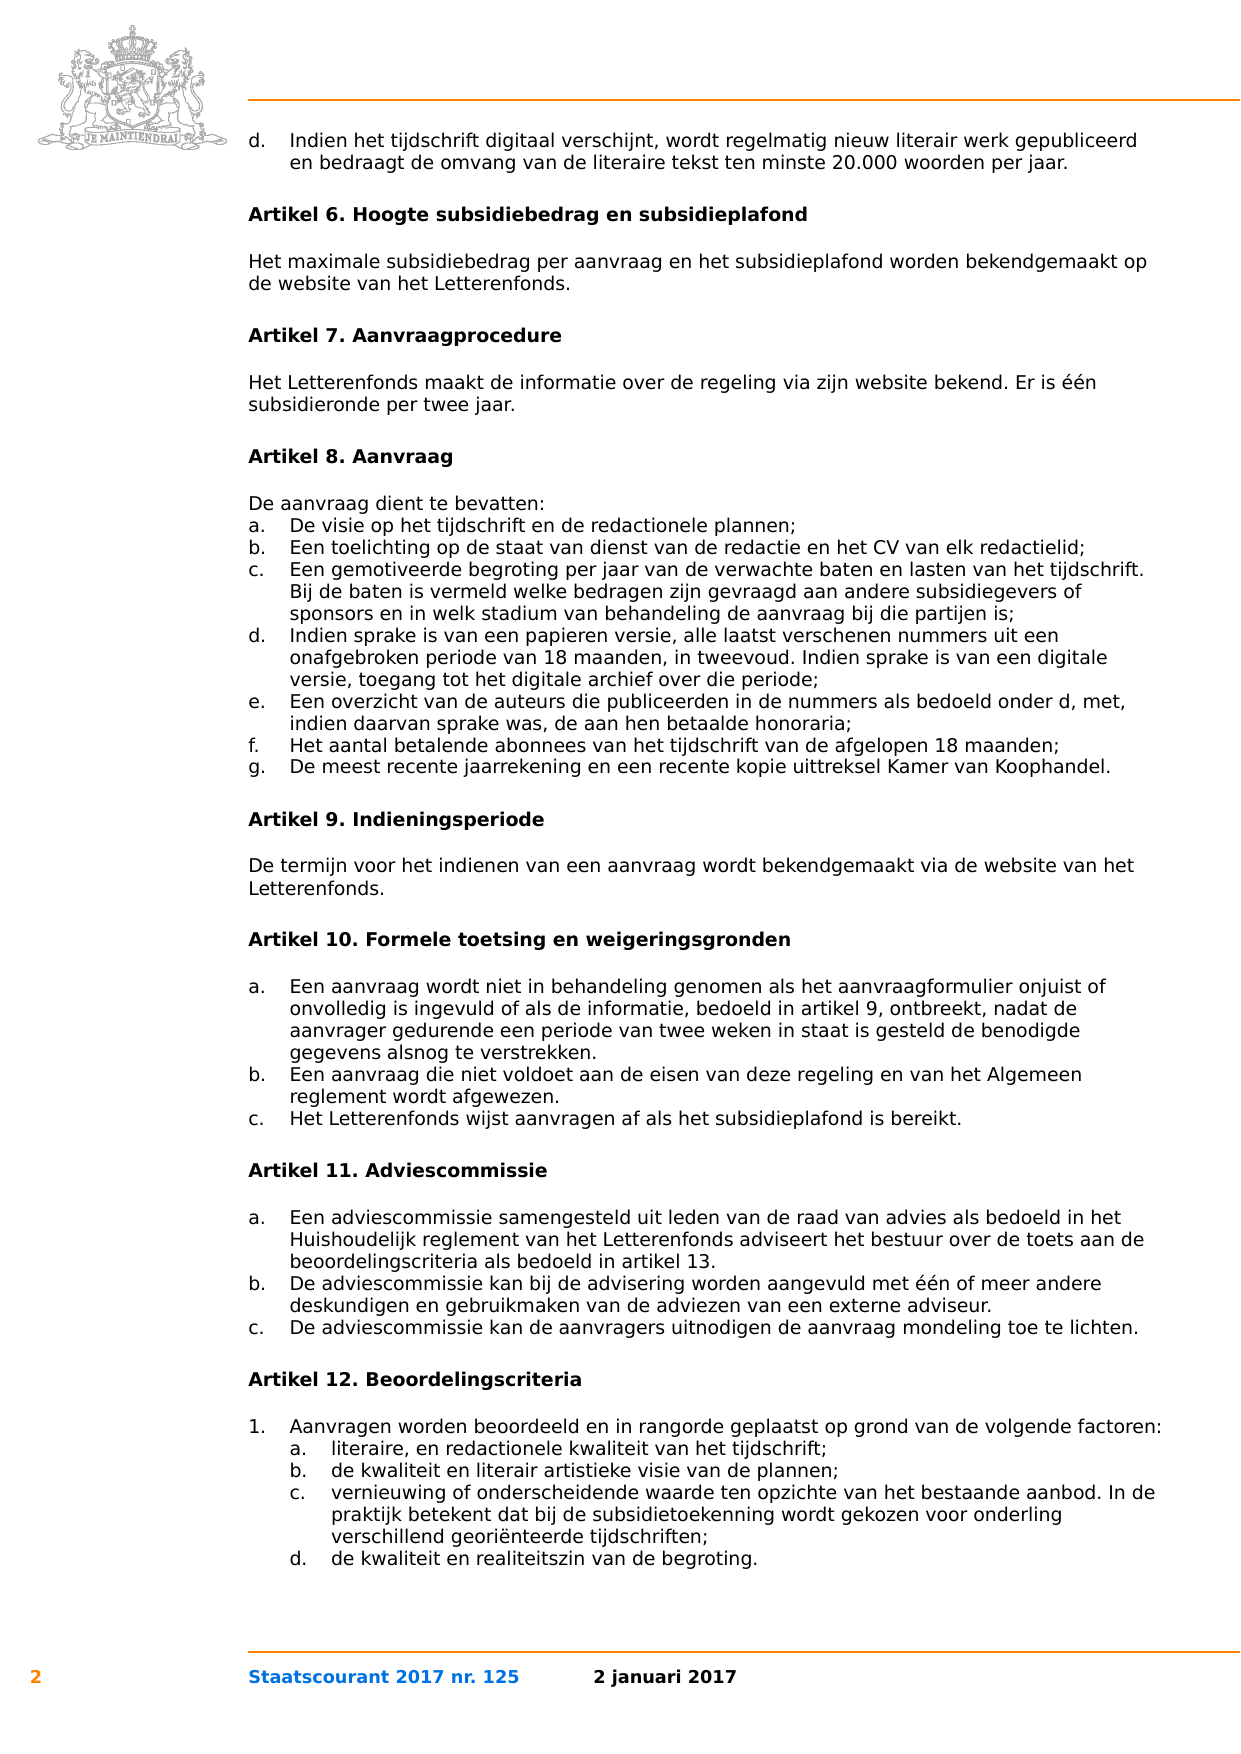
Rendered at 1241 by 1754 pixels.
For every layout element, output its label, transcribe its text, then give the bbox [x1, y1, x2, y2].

subtitle Artikel 9. Indieningsperiode [248, 808, 1163, 830]
text d. Indien sprake is van een papieren versie, alle laatst verschenen nummers uit een onafgebroken periode van 18 maanden, in tweevoud. Indien sprake is van een digitale versie, toegang tot het digitale archief over die periode; [248, 624, 1163, 691]
text a. literaire, en redactionele kwaliteit van het tijdschrift; [289, 1438, 1163, 1460]
text c. Het Letterenfonds wijst aanvragen af als het subsidieplafond is bereikt. [248, 1108, 1163, 1130]
text e. Een overzicht van de auteurs die publiceerden in de nummers als bedoeld onder d, met, indien daarvan sprake was, de aan hen betaalde honoraria; [248, 691, 1163, 734]
text Het Letterenfonds maakt de informatie over de regeling via zijn website bekend. Er is één subsidieronde per twee jaar. [248, 372, 1163, 416]
text f. Het aantal betalende abonnees van het tijdschrift van de afgelopen 18 maanden; [248, 734, 1163, 756]
text b. De adviescommissie kan bij de advisering worden aangevuld met één of meer andere deskundigen en gebruikmaken van de adviezen van een externe adviseur. [248, 1273, 1163, 1317]
text d. de kwaliteit en realiteitszin van de begroting. [289, 1548, 1163, 1570]
text De termijn voor het indienen van een aanvraag wordt bekendgemaakt via de website van het Letterenfonds. [248, 855, 1163, 899]
text d. Indien het tijdschrift digitaal verschijnt, wordt regelmatig nieuw literair werk gepubliceerd en bedraagt de omvang van de literaire tekst ten minste 20.000 woorden per jaar. [248, 130, 1163, 174]
text 1. Aanvragen worden beoordeeld en in rangorde geplaatst op grond van de volgende factoren: [248, 1416, 1163, 1438]
text c. Een gemotiveerde begroting per jaar van de verwachte baten en lasten van het tijdschrift. Bij de baten is vermeld welke bedragen zijn gevraagd aan andere subsidiegevers of sponsors en in welk stadium van behandeling de aanvraag bij die partijen is; [248, 559, 1163, 624]
picture [38, 25, 227, 150]
text b. Een toelichting op de staat van dienst van de redactie en het CV van elk redactielid; [248, 537, 1163, 559]
subtitle Artikel 8. Aanvraag [248, 446, 1163, 468]
text De aanvraag dient te bevatten: [248, 493, 1163, 515]
subtitle Artikel 12. Beoordelingscriteria [248, 1369, 1163, 1391]
text c. vernieuwing of onderscheidende waarde ten opzichte van het bestaande aanbod. In de praktijk betekent dat bij de subsidietoekenning wordt gekozen voor onderling verschillend georiënteerde tijdschriften; [289, 1482, 1163, 1548]
subtitle Artikel 7. Aanvraagprocedure [248, 325, 1163, 347]
text g. De meest recente jaarrekening en een recente kopie uittreksel Kamer van Koophandel. [248, 756, 1163, 778]
text Het maximale subsidiebedrag per aanvraag en het subsidieplafond worden bekendgemaakt op de website van het Letterenfonds. [248, 251, 1163, 295]
text b. Een aanvraag die niet voldoet aan de eisen van deze regeling en van het Algemeen reglement wordt afgewezen. [248, 1064, 1163, 1108]
text a. Een aanvraag wordt niet in behandeling genomen als het aanvraagformulier onjuist of onvolledig is ingevuld of als de informatie, bedoeld in artikel 9, ontbreekt, nadat de aanvrager gedurende een periode van twee weken in staat is gesteld de benodigde gegevens alsnog te verstrekken. [248, 976, 1163, 1064]
text a. Een adviescommissie samengesteld uit leden van de raad van advies als bedoeld in het Huishoudelijk reglement van het Letterenfonds adviseert het bestuur over de toets aan de beoordelingscriteria als bedoeld in artikel 13. [248, 1207, 1163, 1273]
text a. De visie op het tijdschrift en de redactionele plannen; [248, 515, 1163, 537]
subtitle Artikel 10. Formele toetsing en weigeringsgronden [248, 929, 1163, 951]
subtitle Artikel 6. Hoogte subsidiebedrag en subsidieplafond [248, 204, 1163, 226]
text c. De adviescommissie kan de aanvragers uitnodigen de aanvraag mondeling toe te lichten. [248, 1317, 1163, 1339]
subtitle Artikel 11. Adviescommissie [248, 1160, 1163, 1182]
text b. de kwaliteit en literair artistieke visie van de plannen; [289, 1460, 1163, 1482]
